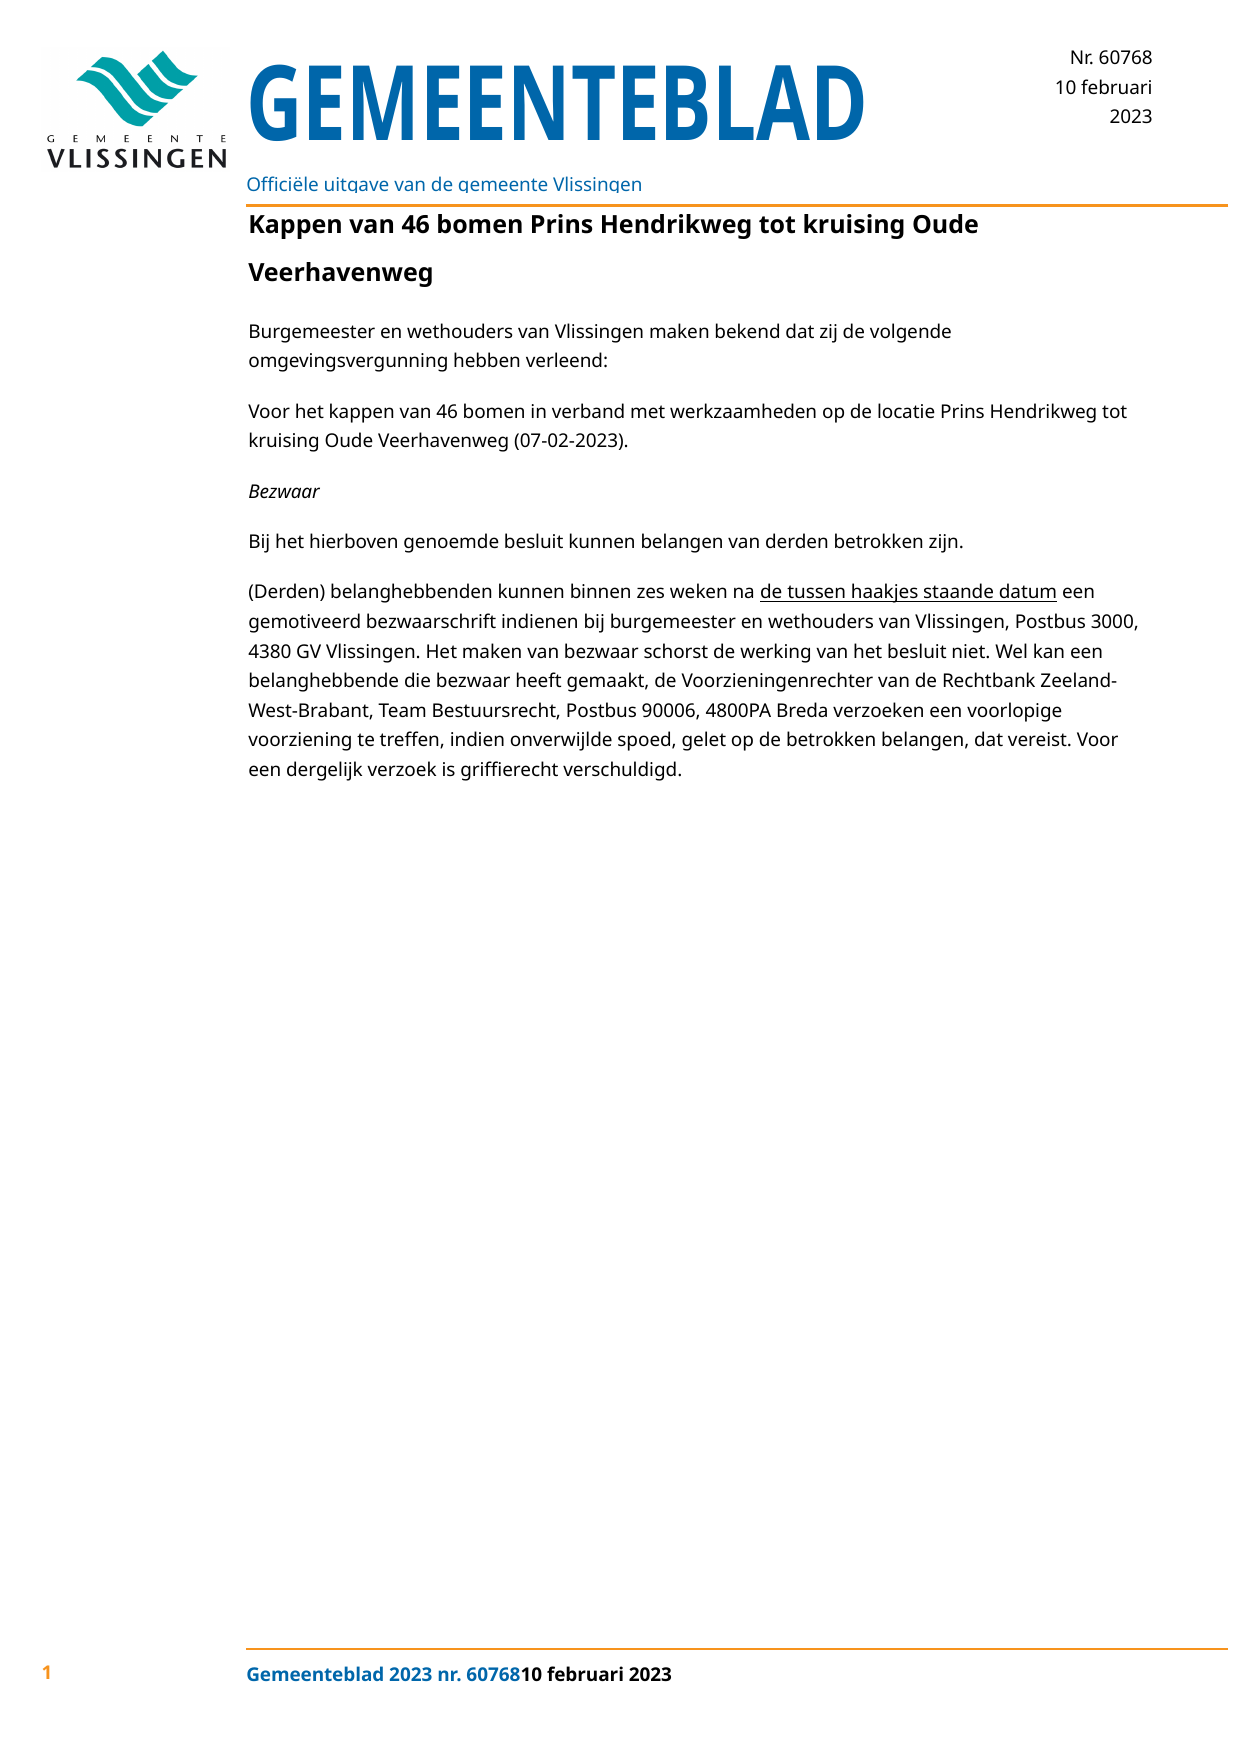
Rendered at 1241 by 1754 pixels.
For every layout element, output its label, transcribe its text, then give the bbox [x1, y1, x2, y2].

text Bij het hierboven genoemde besluit kunnen belangen van derden betrokken zijn. [248, 528, 1152, 554]
text Kappen van 46 bomen Prins Hendrikweg tot kruising Oude Veerhavenweg [248, 207, 1152, 288]
text Voor het kappen van 46 bomen in verband met werkzaamheden op de locatie Prins Hendrikweg tot kruising Oude Veerhavenweg (07-02-2023). [248, 398, 1152, 453]
text (Derden) belanghebbenden kunnen binnen zes weken na de tussen haakjes staande datum een gemotiveerd bezwaarschrift indienen bij burgemeester en wethouders van Vlissingen, Postbus 3000, 4380 GV Vlissingen. Het maken van bezwaar schorst de werking van het besluit niet. Wel kan een belanghebbende die bezwaar heeft gemaakt, de Voorzieningenrechter van de Rechtbank Zeeland-West-Brabant, Team Bestuursrecht, Postbus 90006, 4800PA Breda verzoeken een voorlopige voorziening te treffen, indien onverwijlde spoed, gelet op de betrokken belangen, dat vereist. Voor een dergelijk verzoek is griffierecht verschuldigd. [248, 579, 1152, 782]
text Burgemeester en wethouders van Vlissingen maken bekend dat zij de volgende omgevingsvergunning hebben verleend: [248, 318, 1152, 373]
picture [41, 47, 231, 172]
text Bezwaar [248, 478, 1152, 504]
